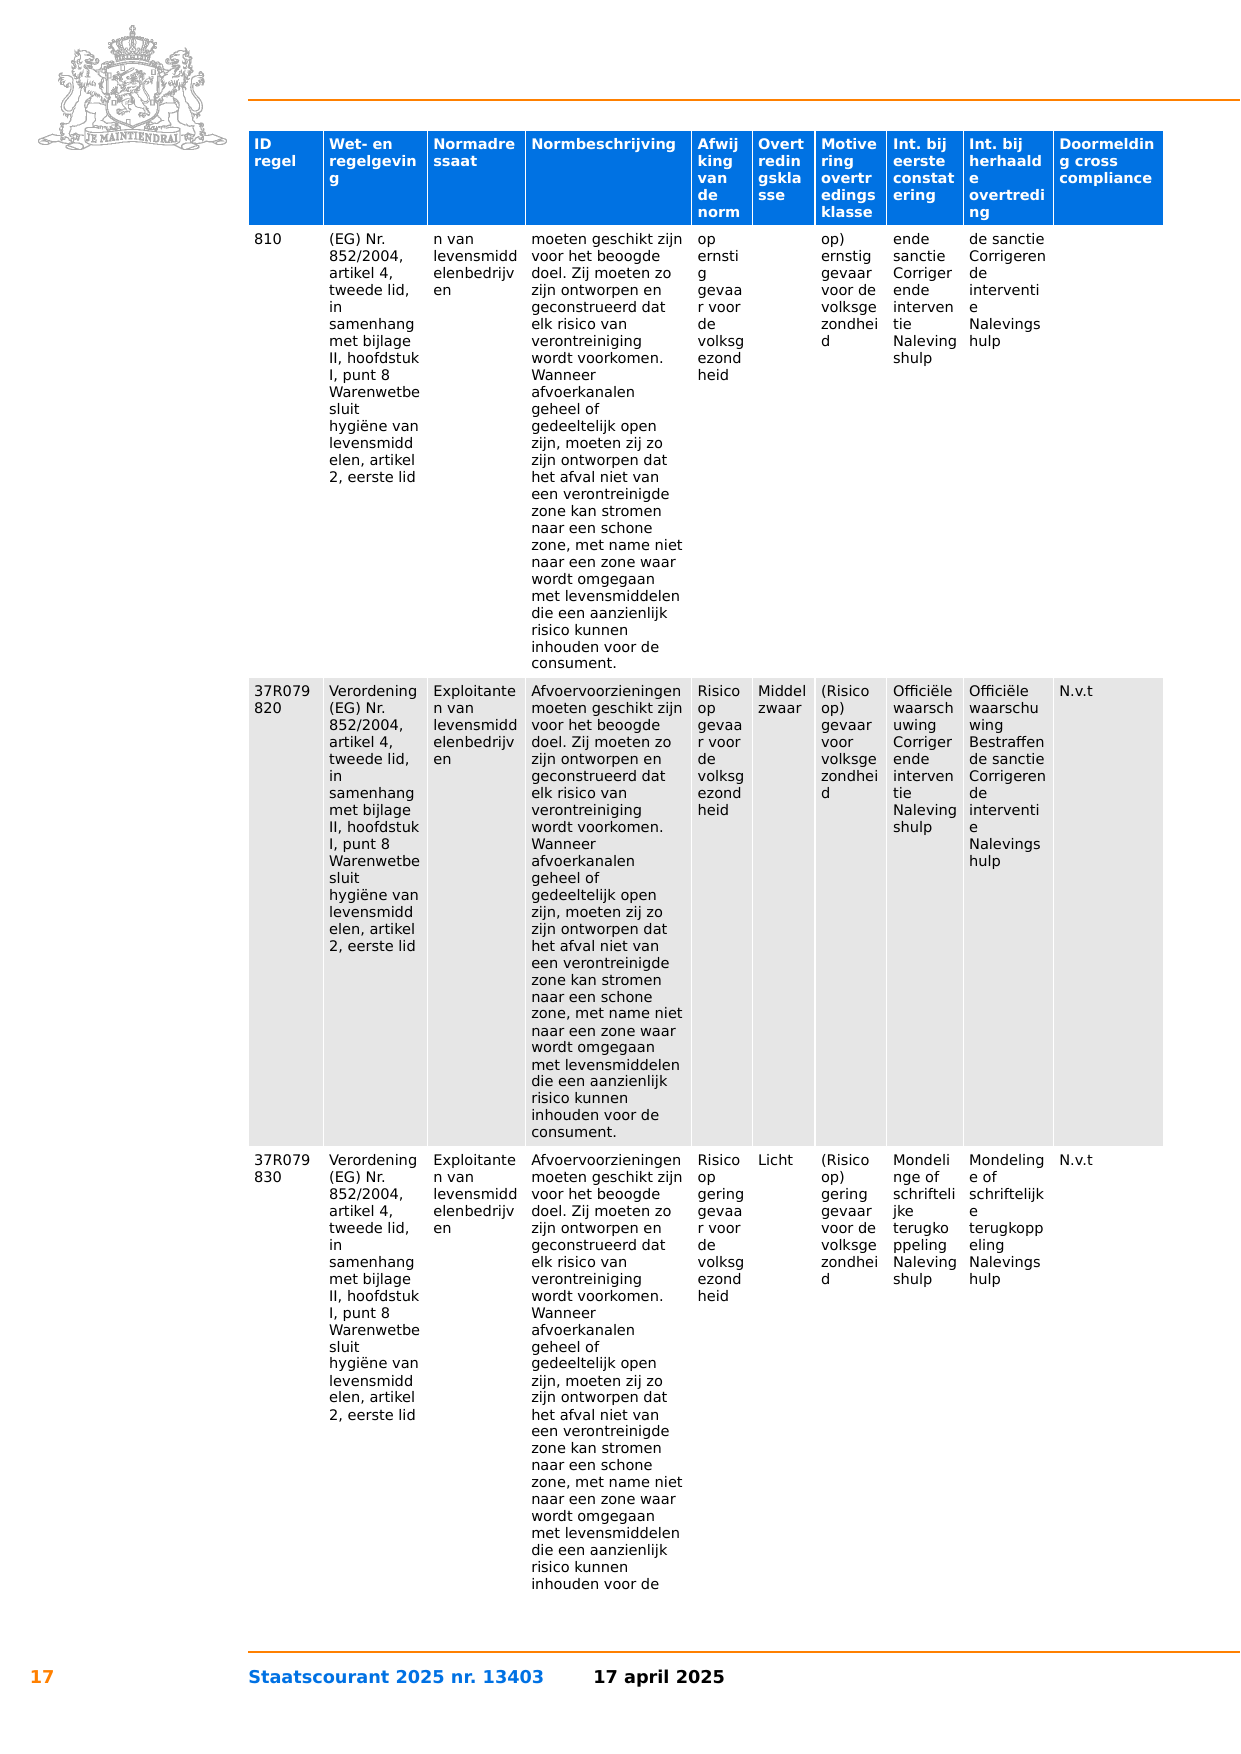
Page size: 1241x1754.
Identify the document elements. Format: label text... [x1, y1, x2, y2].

table_cell (Risico op) gering gevaar voor de volksgezondheid [816, 1147, 886, 1598]
table_cell [753, 226, 814, 677]
table_cell Officiële waarschuwing Corrigerende interventie Nalevingshulp [887, 678, 963, 1146]
table_cell Licht [753, 1147, 814, 1598]
table_cell n van levensmiddelenbedrijven [428, 226, 525, 677]
table_cell op ernstig gevaar voor de volksgezondheid [692, 226, 752, 677]
table_cell Verordening (EG) Nr. 852/2004, artikel 4, tweede lid, in samenhang met bijlage II, hoofdstuk I, punt 8 Warenwetbesluit hygiëne van levensmiddelen, artikel 2, eerste lid [324, 1147, 427, 1598]
table_cell Afvoervoorzieningen moeten geschikt zijn voor het beoogde doel. Zij moeten zo zijn ontworpen en geconstrueerd dat elk risico van verontreiniging wordt voorkomen. Wanneer afvoerkanalen geheel of gedeeltelijk open zijn, moeten zij zo zijn ontworpen dat het afval niet van een verontreinigde zone kan stromen naar een schone zone, met name niet naar een zone waar wordt omgegaan met levensmiddelen die een aanzienlijk risico kunnen inhouden voor de [526, 1147, 691, 1598]
picture [38, 25, 227, 150]
table_header Afwijking van de norm [692, 131, 752, 225]
table_cell N.v.t [1054, 1147, 1163, 1598]
table_header Int. bij herhaalde overtreding [964, 131, 1053, 225]
table_cell moeten geschikt zijn voor het beoogde doel. Zij moeten zo zijn ontworpen en geconstrueerd dat elk risico van verontreiniging wordt voorkomen. Wanneer afvoerkanalen geheel of gedeeltelijk open zijn, moeten zij zo zijn ontworpen dat het afval niet van een verontreinigde zone kan stromen naar een schone zone, met name niet naar een zone waar wordt omgegaan met levensmiddelen die een aanzienlijk risico kunnen inhouden voor de consument. [526, 226, 691, 677]
table_cell de sanctie Corrigerende interventie Nalevingshulp [964, 226, 1053, 677]
table_cell Afvoervoorzieningen moeten geschikt zijn voor het beoogde doel. Zij moeten zo zijn ontworpen en geconstrueerd dat elk risico van verontreiniging wordt voorkomen. Wanneer afvoerkanalen geheel of gedeeltelijk open zijn, moeten zij zo zijn ontworpen dat het afval niet van een verontreinigde zone kan stromen naar een schone zone, met name niet naar een zone waar wordt omgegaan met levensmiddelen die een aanzienlijk risico kunnen inhouden voor de consument. [526, 678, 691, 1146]
table_cell (Risico op) gevaar voor volksgezondheid [816, 678, 886, 1146]
table_cell Risico op gevaar voor de volksgezondheid [692, 678, 752, 1146]
table_cell 37R079820 [249, 678, 323, 1146]
table_header Doormelding cross compliance [1054, 131, 1163, 225]
table_header Wet- en regelgeving [324, 131, 427, 225]
table_cell Mondelinge of schriftelijke terugkoppeling Nalevingshulp [964, 1147, 1053, 1598]
table_cell (EG) Nr. 852/2004, artikel 4, tweede lid, in samenhang met bijlage II, hoofdstuk I, punt 8 Warenwetbesluit hygiëne van levensmiddelen, artikel 2, eerste lid [324, 226, 427, 677]
table_cell Mondelinge of schriftelijke terugkoppeling Nalevingshulp [887, 1147, 963, 1598]
table_cell Exploitanten van levensmiddelenbedrijven [428, 1147, 525, 1598]
table_cell Officiële waarschuwing Bestraffende sanctie Corrigerende interventie Nalevingshulp [964, 678, 1053, 1146]
table_cell op) ernstig gevaar voor de volksgezondheid [816, 226, 886, 677]
table_cell Verordening (EG) Nr. 852/2004, artikel 4, tweede lid, in samenhang met bijlage II, hoofdstuk I, punt 8 Warenwetbesluit hygiëne van levensmiddelen, artikel 2, eerste lid [324, 678, 427, 1146]
table_cell Exploitanten van levensmiddelenbedrijven [428, 678, 525, 1146]
table_cell Middelzwaar [753, 678, 814, 1146]
table_cell 810 [249, 226, 323, 677]
table_cell N.v.t [1054, 678, 1163, 1146]
table_header Int. bij eerste constatering [887, 131, 963, 225]
table_cell ende sanctie Corrigerende interventie Nalevingshulp [887, 226, 963, 677]
table_cell [1054, 226, 1163, 677]
table_header Normadressaat [428, 131, 525, 225]
table_cell 37R079830 [249, 1147, 323, 1598]
table_cell Risico op gering gevaar voor de volksgezondheid [692, 1147, 752, 1598]
table_header Normbeschrijving [526, 131, 691, 225]
table_header ID regel [249, 131, 323, 225]
table_header Overtredingsklasse [753, 131, 814, 225]
table_header Motivering overtredingsklasse [816, 131, 886, 225]
